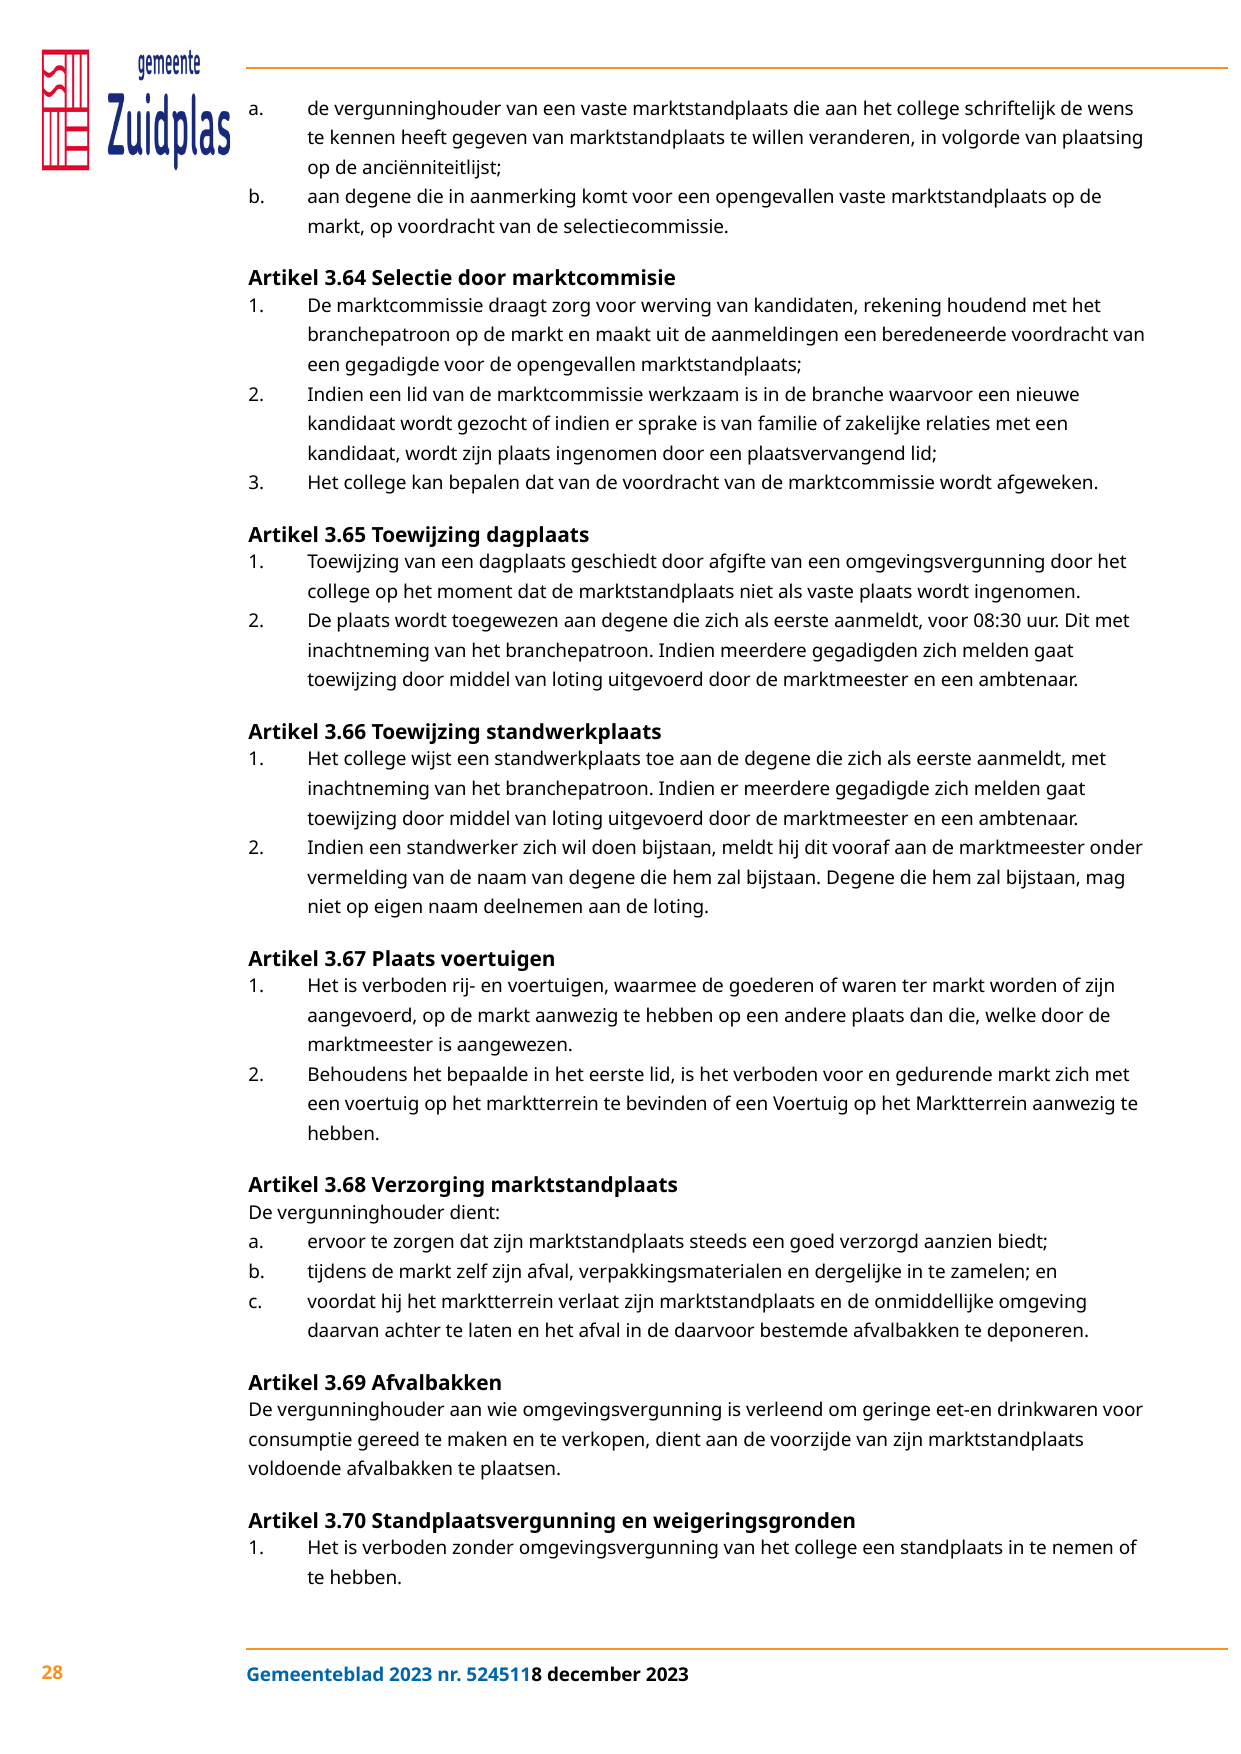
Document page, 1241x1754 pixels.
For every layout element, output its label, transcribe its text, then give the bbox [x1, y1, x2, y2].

picture [41, 47, 231, 172]
text Artikel 3.67 Plaats voertuigen [248, 944, 1152, 972]
list De plaats wordt toegewezen aan degene die zich als eerste aanmeldt, voor 08:30 uur. Dit met inachtneming van het branchepatroon. Indien meerdere gegadigden zich melden gaat toewijzing door middel van loting uitgevoerd door de marktmeester en een ambtenaar. [248, 607, 1152, 692]
text Artikel 3.68 Verzorging marktstandplaats [248, 1171, 1152, 1199]
list aan degene die in aanmerking komt voor een opengevallen vaste marktstandplaats op de markt, op voordracht van de selectiecommissie. [248, 183, 1152, 239]
text Artikel 3.70 Standplaatsvergunning en weigeringsgronden [248, 1506, 1152, 1534]
list Het is verboden zonder omgevingsvergunning van het college een standplaats in te nemen of te hebben. [248, 1534, 1152, 1589]
text Artikel 3.66 Toewijzing standwerkplaats [248, 717, 1152, 746]
list Het college wijst een standwerkplaats toe aan de degene die zich als eerste aanmeldt, met inachtneming van het branchepatroon. Indien er meerdere gegadigde zich melden gaat toewijzing door middel van loting uitgevoerd door de marktmeester en een ambtenaar. [248, 746, 1152, 830]
list Behoudens het bepaalde in het eerste lid, is het verboden voor en gedurende markt zich met een voertuig op het marktterrein te bevinden of een Voertuig op het Marktterrein aanwezig te hebben. [248, 1061, 1152, 1146]
text Artikel 3.64 Selectie door marktcommisie [248, 263, 1152, 292]
text Artikel 3.65 Toewijzing dagplaats [248, 520, 1152, 548]
text Artikel 3.69 Afvalbakken [248, 1368, 1152, 1396]
list ervoor te zorgen dat zijn marktstandplaats steeds een goed verzorgd aanzien biedt; [248, 1229, 1152, 1254]
list Het college kan bepalen dat van de voordracht van de marktcommissie wordt afgeweken. [248, 469, 1152, 495]
text De vergunninghouder aan wie omgevingsvergunning is verleend om geringe eet-en drinkwaren voor consumptie gereed te maken en te verkopen, dient aan de voorzijde van zijn marktstandplaats voldoende afvalbakken te plaatsen. [248, 1396, 1152, 1481]
list De marktcommissie draagt zorg voor werving van kandidaten, rekening houdend met het branchepatroon op de markt en maakt uit de aanmeldingen een beredeneerde voordracht van een gegadigde voor de opengevallen marktstandplaats; [248, 292, 1152, 377]
text De vergunninghouder dient: [248, 1199, 1152, 1225]
list tijdens de markt zelf zijn afval, verpakkingsmaterialen en dergelijke in te zamelen; en [248, 1258, 1152, 1284]
list Indien een lid van de marktcommissie werkzaam is in de branche waarvoor een nieuwe kandidaat wordt gezocht of indien er sprake is van familie of zakelijke relaties met een kandidaat, wordt zijn plaats ingenomen door een plaatsvervangend lid; [248, 381, 1152, 466]
list Toewijzing van een dagplaats geschiedt door afgifte van een omgevingsvergunning door het college op het moment dat de marktstandplaats niet als vaste plaats wordt ingenomen. [248, 548, 1152, 604]
list voordat hij het marktterrein verlaat zijn marktstandplaats en de onmiddellijke omgeving daarvan achter te laten en het afval in de daarvoor bestemde afvalbakken te deponeren. [248, 1288, 1152, 1343]
list Indien een standwerker zich wil doen bijstaan, meldt hij dit vooraf aan de marktmeester onder vermelding van de naam van degene die hem zal bijstaan. Degene die hem zal bijstaan, mag niet op eigen naam deelnemen aan de loting. [248, 834, 1152, 919]
list Het is verboden rij- en voertuigen, waarmee de goederen of waren ter markt worden of zijn aangevoerd, op de markt aanwezig te hebben op een andere plaats dan die, welke door de marktmeester is aangewezen. [248, 972, 1152, 1057]
list de vergunninghouder van een vaste marktstandplaats die aan het college schriftelijk de wens te kennen heeft gegeven van marktstandplaats te willen veranderen, in volgorde van plaatsing op de anciënniteitlijst; [248, 95, 1152, 180]
